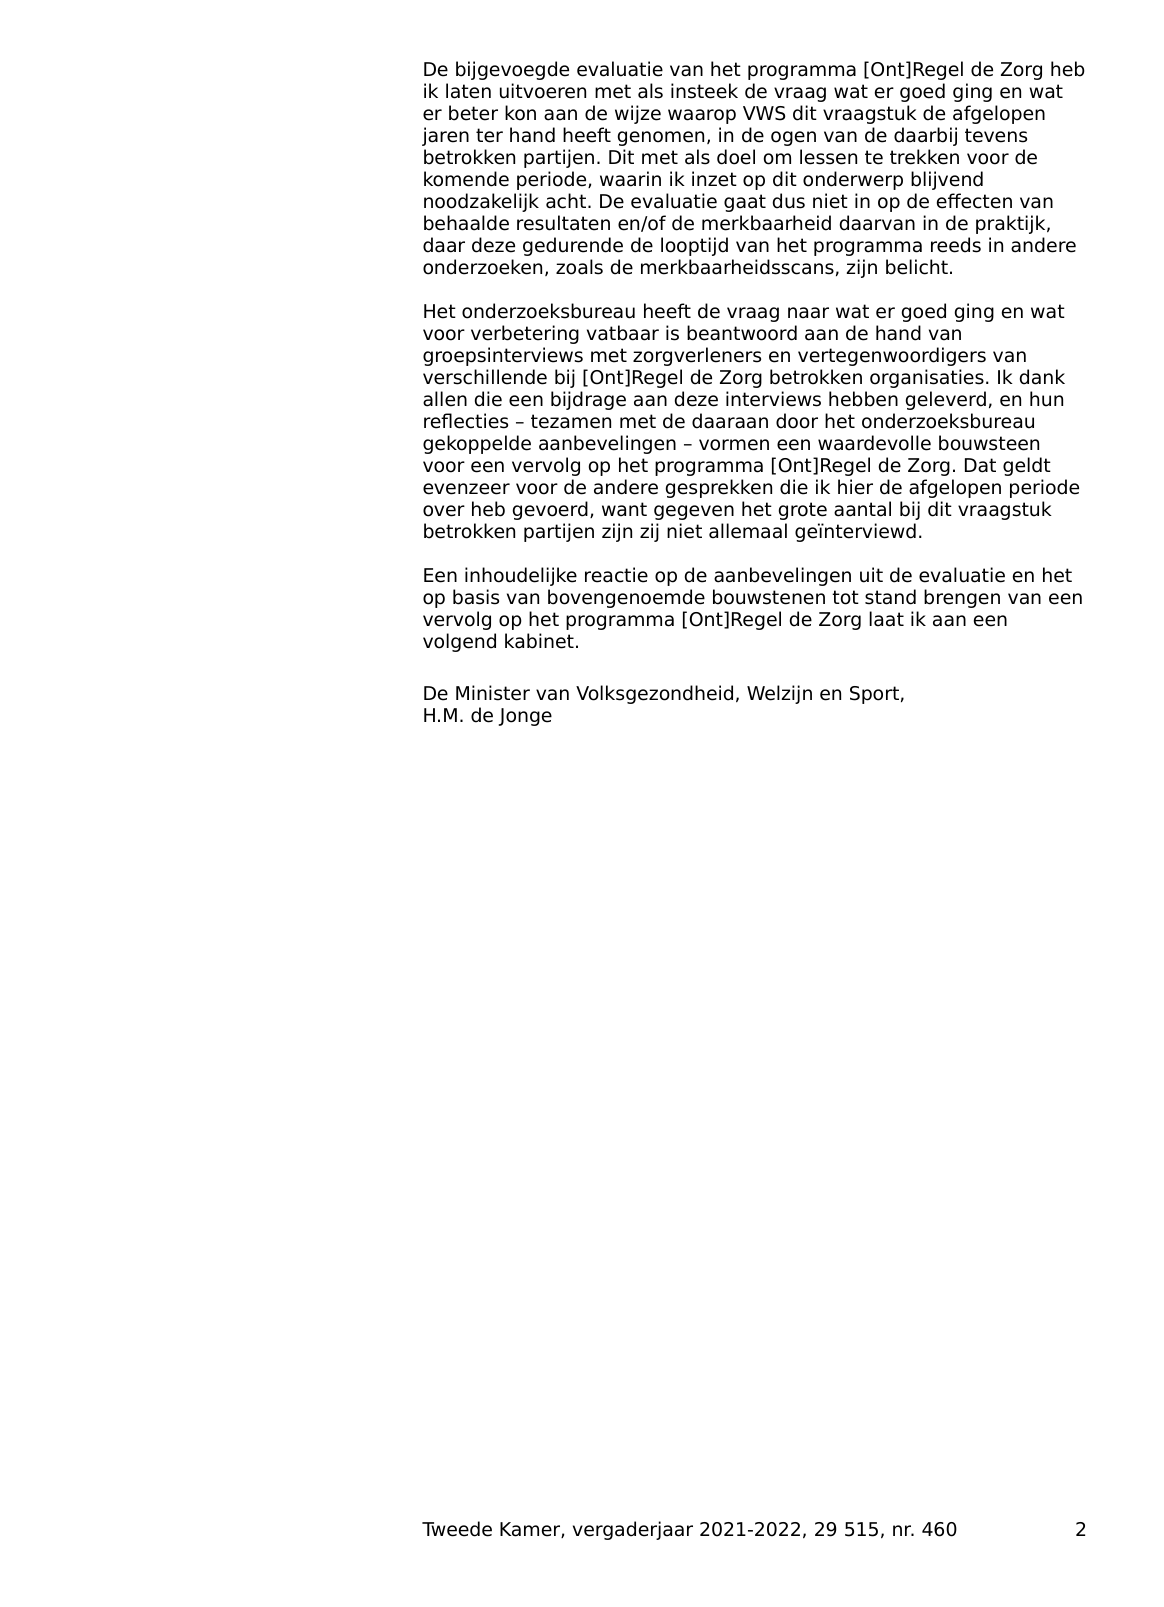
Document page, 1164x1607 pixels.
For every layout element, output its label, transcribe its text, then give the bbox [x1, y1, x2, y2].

text Het onderzoeksbureau heeft de vraag naar wat er goed ging en wat voor verbetering vatbaar is beantwoord aan de hand van groepsinterviews met zorgverleners en vertegenwoordigers van verschillende bij [Ont]Regel de Zorg betrokken organisaties. Ik dank allen die een bijdrage aan deze interviews hebben geleverd, en hun reflecties – tezamen met de daaraan door het onderzoeksbureau gekoppelde aanbevelingen – vormen een waardevolle bouwsteen voor een vervolg op het programma [Ont]Regel de Zorg. Dat geldt evenzeer voor de andere gesprekken die ik hier de afgelopen periode over heb gevoerd, want gegeven het grote aantal bij dit vraagstuk betrokken partijen zijn zij niet allemaal geïnterviewd. [422, 301, 1087, 543]
text De bijgevoegde evaluatie van het programma [Ont]Regel de Zorg heb ik laten uitvoeren met als insteek de vraag wat er goed ging en wat er beter kon aan de wijze waarop VWS dit vraagstuk de afgelopen jaren ter hand heeft genomen, in de ogen van de daarbij tevens betrokken partijen. Dit met als doel om lessen te trekken voor de komende periode, waarin ik inzet op dit onderwerp blijvend noodzakelijk acht. De evaluatie gaat dus niet in op de effecten van behaalde resultaten en/of de merkbaarheid daarvan in de praktijk, daar deze gedurende de looptijd van het programma reeds in andere onderzoeken, zoals de merkbaarheidsscans, zijn belicht. [422, 59, 1087, 279]
text De Minister van Volksgezondheid, Welzijn en Sport, H.M. de Jonge [422, 683, 1087, 727]
text Een inhoudelijke reactie op de aanbevelingen uit de evaluatie en het op basis van bovengenoemde bouwstenen tot stand brengen van een vervolg op het programma [Ont]Regel de Zorg laat ik aan een volgend kabinet. [422, 565, 1087, 653]
